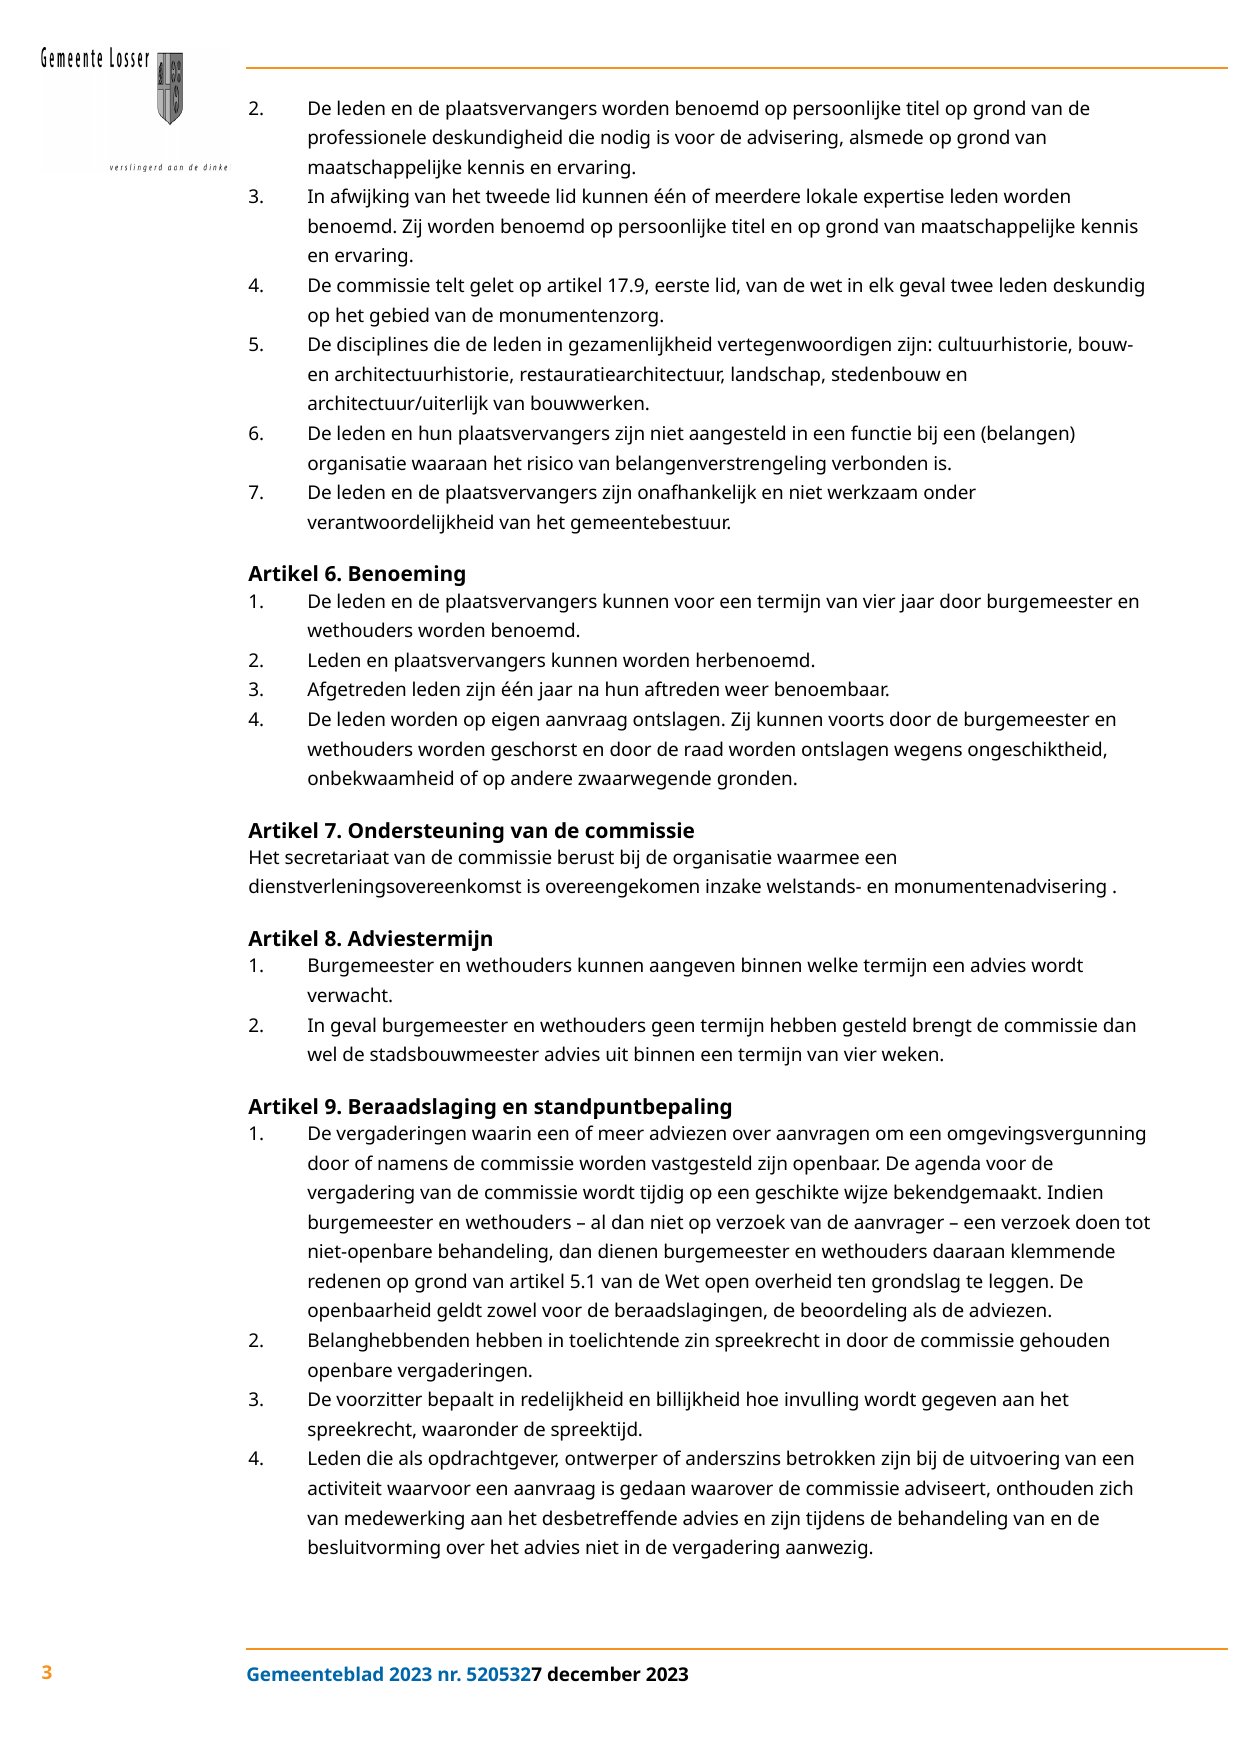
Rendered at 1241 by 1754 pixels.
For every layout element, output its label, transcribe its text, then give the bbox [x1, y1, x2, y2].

text Artikel 7. Ondersteuning van de commissie [248, 816, 1152, 844]
list De commissie telt gelet op artikel 17.9, eerste lid, van de wet in elk geval twee leden deskundig op het gebied van de monumentenzorg. [248, 272, 1152, 328]
list Afgetreden leden zijn één jaar na hun aftreden weer benoembaar. [248, 677, 1152, 702]
list Leden die als opdrachtgever, ontwerper of anderszins betrokken zijn bij de uitvoering van een activiteit waarvoor een aanvraag is gedaan waarover de commissie adviseert, onthouden zich van medewerking aan het desbetreffende advies en zijn tijdens de behandeling van en de besluitvorming over het advies niet in de vergadering aanwezig. [248, 1446, 1152, 1560]
list De vergaderingen waarin een of meer adviezen over aanvragen om een omgevingsvergunning door of namens de commissie worden vastgesteld zijn openbaar. De agenda voor de vergadering van de commissie wordt tijdig op een geschikte wijze bekendgemaakt. Indien burgemeester en wethouders – al dan niet op verzoek van de aanvrager – een verzoek doen tot niet-openbare behandeling, dan dienen burgemeester en wethouders daaraan klemmende redenen op grond van artikel 5.1 van de Wet open overheid ten grondslag te leggen. De openbaarheid geldt zowel voor de beraadslagingen, de beoordeling als de adviezen. [248, 1120, 1152, 1323]
list In geval burgemeester en wethouders geen termijn hebben gesteld brengt de commissie dan wel de stadsbouwmeester advies uit binnen een termijn van vier weken. [248, 1012, 1152, 1067]
text Het secretariaat van de commissie berust bij de organisatie waarmee een dienstverleningsovereenkomst is overeengekomen inzake welstands- en monumentenadvisering . [248, 844, 1152, 899]
list Leden en plaatsvervangers kunnen worden herbenoemd. [248, 647, 1152, 673]
list De leden en hun plaatsvervangers zijn niet aangesteld in een functie bij een (belangen) organisatie waaraan het risico van belangenverstrengeling verbonden is. [248, 420, 1152, 476]
list In afwijking van het tweede lid kunnen één of meerdere lokale expertise leden worden benoemd. Zij worden benoemd op persoonlijke titel en op grond van maatschappelijke kennis en ervaring. [248, 183, 1152, 268]
list De leden en de plaatsvervangers worden benoemd op persoonlijke titel op grond van de professionele deskundigheid die nodig is voor de advisering, alsmede op grond van maatschappelijke kennis en ervaring. [248, 95, 1152, 180]
list Burgemeester en wethouders kunnen aangeven binnen welke termijn een advies wordt verwacht. [248, 953, 1152, 1008]
list De leden worden op eigen aanvraag ontslagen. Zij kunnen voorts door de burgemeester en wethouders worden geschorst en door de raad worden ontslagen wegens ongeschiktheid, onbekwaamheid of op andere zwaarwegende gronden. [248, 706, 1152, 791]
text Artikel 8. Adviestermijn [248, 924, 1152, 953]
text Artikel 6. Benoeming [248, 559, 1152, 588]
picture [41, 47, 231, 172]
list Belanghebbenden hebben in toelichtende zin spreekrecht in door de commissie gehouden openbare vergaderingen. [248, 1327, 1152, 1383]
list De voorzitter bepaalt in redelijkheid en billijkheid hoe invulling wordt gegeven aan het spreekrecht, waaronder de spreektijd. [248, 1386, 1152, 1442]
text Artikel 9. Beraadslaging en standpuntbepaling [248, 1092, 1152, 1120]
list De leden en de plaatsvervangers zijn onafhankelijk en niet werkzaam onder verantwoordelijkheid van het gemeentebestuur. [248, 479, 1152, 535]
list De leden en de plaatsvervangers kunnen voor een termijn van vier jaar door burgemeester en wethouders worden benoemd. [248, 588, 1152, 643]
list De disciplines die de leden in gezamenlijkheid vertegenwoordigen zijn: cultuurhistorie, bouw- en architectuurhistorie, restauratiearchitectuur, landschap, stedenbouw en architectuur/uiterlijk van bouwwerken. [248, 331, 1152, 416]
